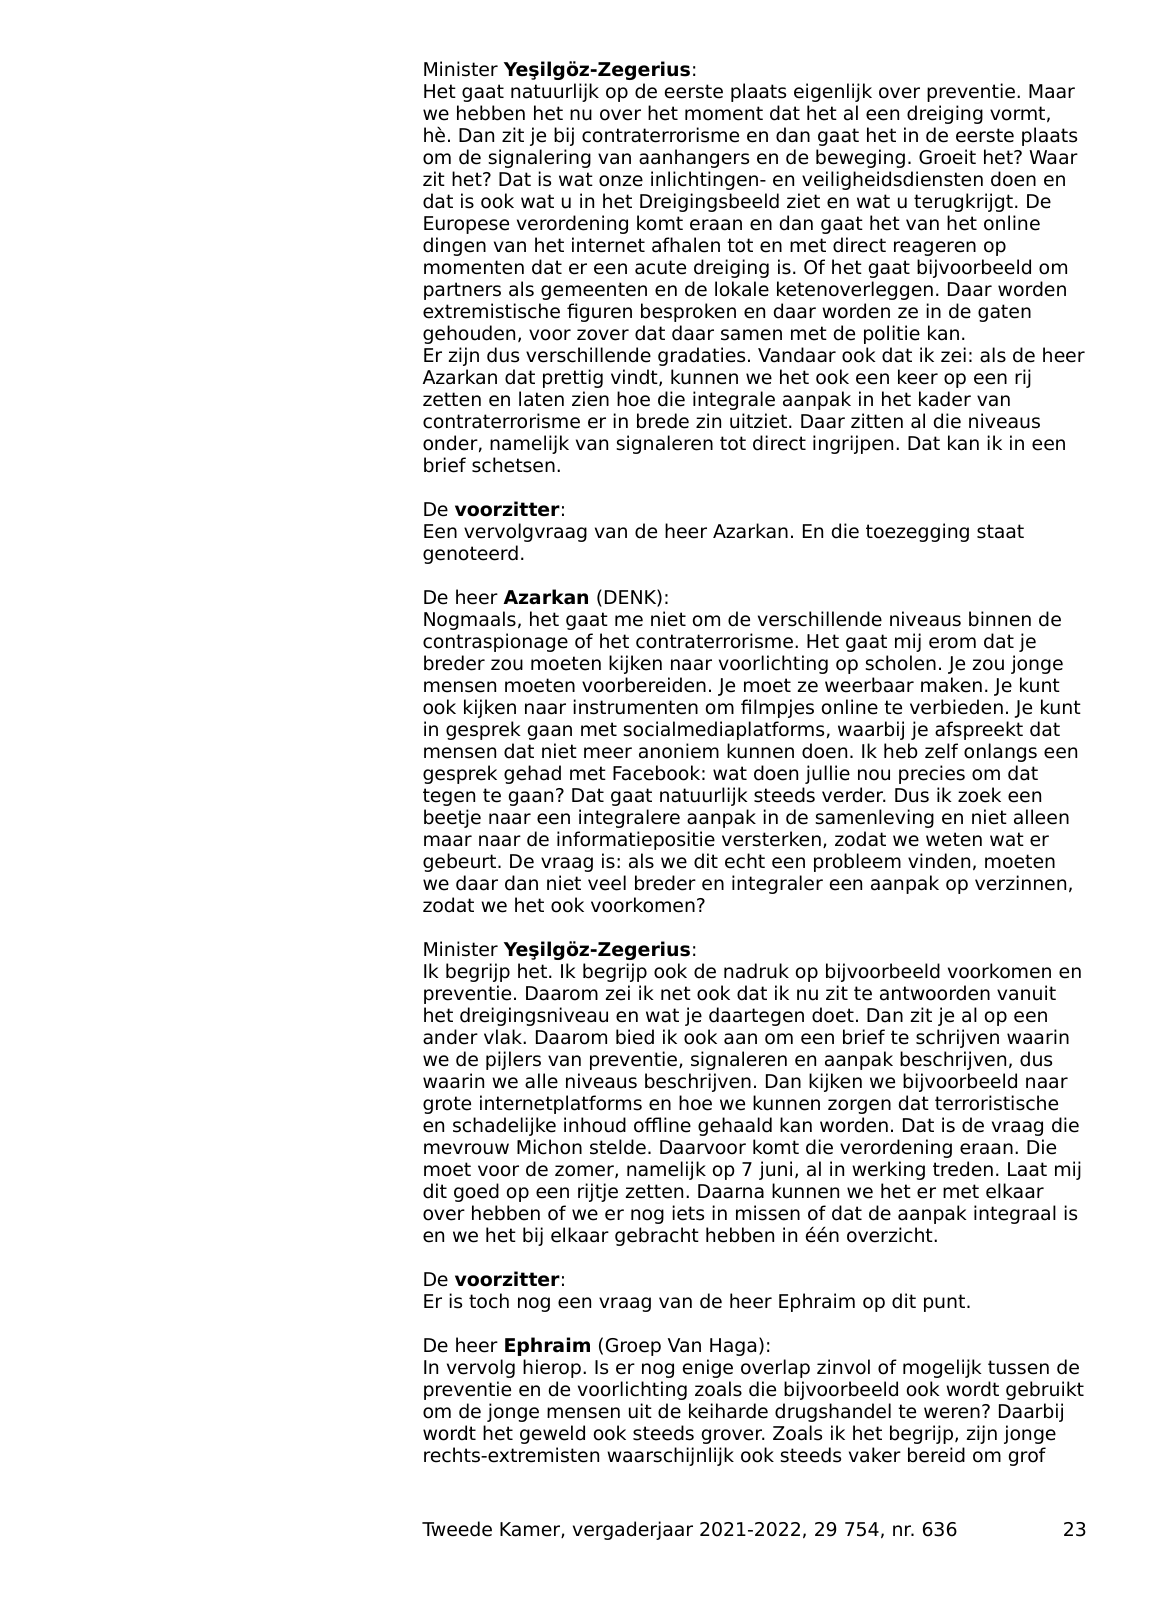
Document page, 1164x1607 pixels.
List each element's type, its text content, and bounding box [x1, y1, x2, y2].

text Nogmaals, het gaat me niet om de verschillende niveaus binnen de contraspionage of het contraterrorisme. Het gaat mij erom dat je breder zou moeten kijken naar voorlichting op scholen. Je zou jonge mensen moeten voorbereiden. Je moet ze weerbaar maken. Je kunt ook kijken naar instrumenten om filmpjes online te verbieden. Je kunt in gesprek gaan met socialmediaplatforms, waarbij je afspreekt dat mensen dat niet meer anoniem kunnen doen. Ik heb zelf onlangs een gesprek gehad met Facebook: wat doen jullie nou precies om dat tegen te gaan? Dat gaat natuurlijk steeds verder. Dus ik zoek een beetje naar een integralere aanpak in de samenleving en niet alleen maar naar de informatiepositie versterken, zodat we weten wat er gebeurt. De vraag is: als we dit echt een probleem vinden, moeten we daar dan niet veel breder en integraler een aanpak op verzinnen, zodat we het ook voorkomen? [422, 609, 1087, 917]
text Het gaat natuurlijk op de eerste plaats eigenlijk over preventie. Maar we hebben het nu over het moment dat het al een dreiging vormt, hè. Dan zit je bij contraterrorisme en dan gaat het in de eerste plaats om de signalering van aanhangers en de beweging. Groeit het? Waar zit het? Dat is wat onze inlichtingen- en veiligheidsdiensten doen en dat is ook wat u in het Dreigingsbeeld ziet en wat u terugkrijgt. De Europese verordening komt eraan en dan gaat het van het online dingen van het internet afhalen tot en met direct reageren op momenten dat er een acute dreiging is. Of het gaat bijvoorbeeld om partners als gemeenten en de lokale ketenoverleggen. Daar worden extremistische figuren besproken en daar worden ze in de gaten gehouden, voor zover dat daar samen met de politie kan. [422, 81, 1087, 345]
text De voorzitter: [422, 499, 1087, 521]
text Ik begrijp het. Ik begrijp ook de nadruk op bijvoorbeeld voorkomen en preventie. Daarom zei ik net ook dat ik nu zit te antwoorden vanuit het dreigingsniveau en wat je daartegen doet. Dan zit je al op een ander vlak. Daarom bied ik ook aan om een brief te schrijven waarin we de pijlers van preventie, signaleren en aanpak beschrijven, dus waarin we alle niveaus beschrijven. Dan kijken we bijvoorbeeld naar grote internetplatforms en hoe we kunnen zorgen dat terroristische en schadelijke inhoud offline gehaald kan worden. Dat is de vraag die mevrouw Michon stelde. Daarvoor komt die verordening eraan. Die moet voor de zomer, namelijk op 7 juni, al in werking treden. Laat mij dit goed op een rijtje zetten. Daarna kunnen we het er met elkaar over hebben of we er nog iets in missen of dat de aanpak integraal is en we het bij elkaar gebracht hebben in één overzicht. [422, 961, 1087, 1247]
text De heer Azarkan (DENK): [422, 587, 1087, 609]
text Minister Yeşilgöz-Zegerius: [422, 59, 1087, 81]
text Een vervolgvraag van de heer Azarkan. En die toezegging staat genoteerd. [422, 521, 1087, 565]
text Minister Yeşilgöz-Zegerius: [422, 939, 1087, 961]
text Er is toch nog een vraag van de heer Ephraim op dit punt. [422, 1291, 1087, 1313]
text In vervolg hierop. Is er nog enige overlap zinvol of mogelijk tussen de preventie en de voorlichting zoals die bijvoorbeeld ook wordt gebruikt om de jonge mensen uit de keiharde drugshandel te weren? Daarbij wordt het geweld ook steeds grover. Zoals ik het begrijp, zijn jonge rechts-extremisten waarschijnlijk ook steeds vaker bereid om grof [422, 1357, 1087, 1467]
text De voorzitter: [422, 1269, 1087, 1291]
text De heer Ephraim (Groep Van Haga): [422, 1335, 1087, 1357]
text Er zijn dus verschillende gradaties. Vandaar ook dat ik zei: als de heer Azarkan dat prettig vindt, kunnen we het ook een keer op een rij zetten en laten zien hoe die integrale aanpak in het kader van contraterrorisme er in brede zin uitziet. Daar zitten al die niveaus onder, namelijk van signaleren tot direct ingrijpen. Dat kan ik in een brief schetsen. [422, 345, 1087, 477]
